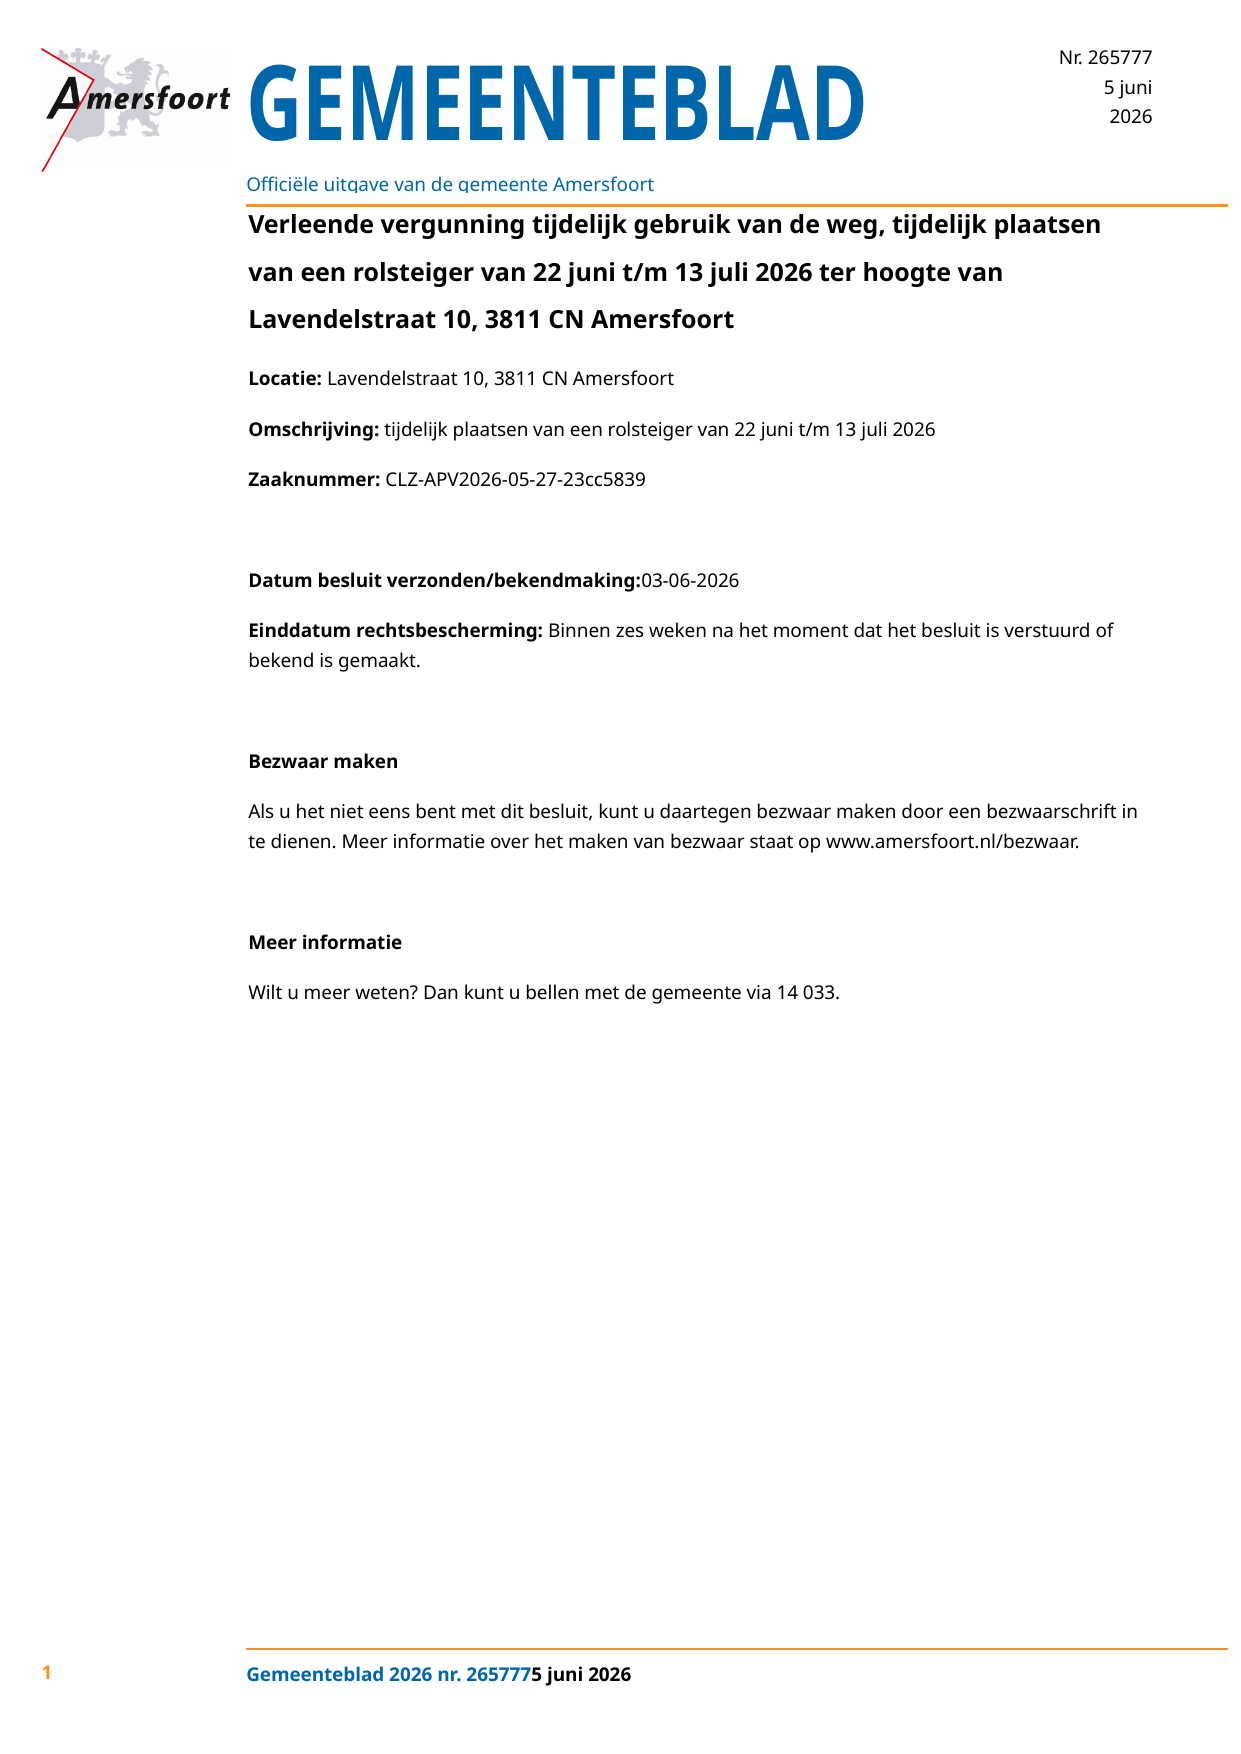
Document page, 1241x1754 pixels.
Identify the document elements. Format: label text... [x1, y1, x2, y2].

text Datum besluit verzonden/bekendmaking:03-06-2026 [248, 567, 1152, 593]
text Zaaknummer: CLZ-APV2026-05-27-23cc5839 [248, 466, 1152, 492]
text Verleende vergunning tijdelijk gebruik van de weg, tijdelijk plaatsen van een rolsteiger van 22 juni t/m 13 juli 2026 ter hoogte van Lavendelstraat 10, 3811 CN Amersfoort [248, 207, 1152, 336]
text Omschrijving: tijdelijk plaatsen van een rolsteiger van 22 juni t/m 13 juli 2026 [248, 416, 1152, 442]
picture [41, 47, 231, 172]
text Einddatum rechtsbescherming: Binnen zes weken na het moment dat het besluit is verstuurd of bekend is gemaakt. [248, 618, 1152, 673]
text Locatie: Lavendelstraat 10, 3811 CN Amersfoort [248, 366, 1152, 391]
text Meer informatie [248, 929, 1152, 954]
text Bezwaar maken [248, 748, 1152, 774]
text Wilt u meer weten? Dan kunt u bellen met de gemeente via 14 033. [248, 979, 1152, 1005]
text Als u het niet eens bent met dit besluit, kunt u daartegen bezwaar maken door een bezwaarschrift in te dienen. Meer informatie over het maken van bezwaar staat op www.amersfoort.nl/bezwaar. [248, 798, 1152, 854]
